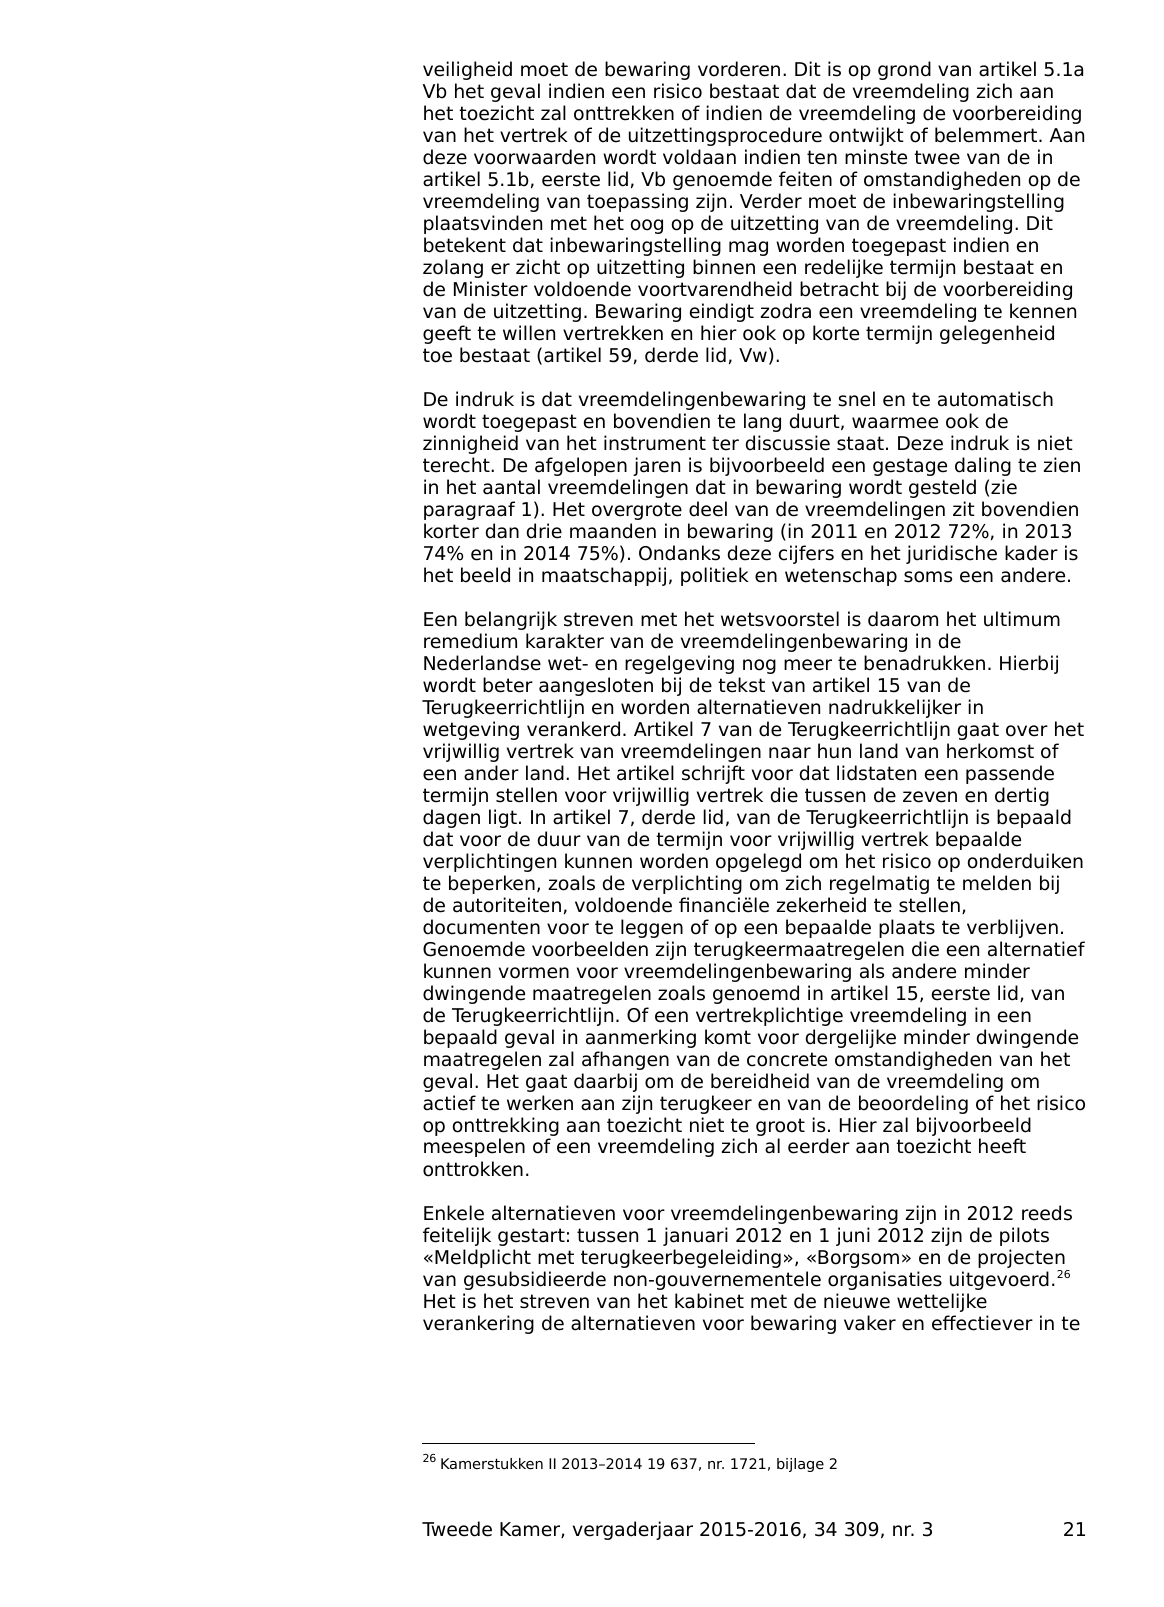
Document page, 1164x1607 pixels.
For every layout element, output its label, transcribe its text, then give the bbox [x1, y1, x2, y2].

text Enkele alternatieven voor vreemdelingenbewaring zijn in 2012 reeds feitelijk gestart: tussen 1 januari 2012 en 1 juni 2012 zijn de pilots «Meldplicht met terugkeerbegeleiding», «Borgsom» en de projecten van gesubsidieerde non-gouvernementele organisaties uitgevoerd. Het is het streven van het kabinet met de nieuwe wettelijke verankering de alternatieven voor bewaring vaker en effectiever in te [422, 1203, 1087, 1334]
text veiligheid moet de bewaring vorderen. Dit is op grond van artikel 5.1a Vb het geval indien een risico bestaat dat de vreemdeling zich aan het toezicht zal onttrekken of indien de vreemdeling de voorbereiding van het vertrek of de uitzettingsprocedure ontwijkt of belemmert. Aan deze voorwaarden wordt voldaan indien ten minste twee van de in artikel 5.1b, eerste lid, Vb genoemde feiten of omstandigheden op de vreemdeling van toepassing zijn. Verder moet de inbewaringstelling plaatsvinden met het oog op de uitzetting van de vreemdeling. Dit betekent dat inbewaringstelling mag worden toegepast indien en zolang er zicht op uitzetting binnen een redelijke termijn bestaat en de Minister voldoende voortvarendheid betracht bij de voorbereiding van de uitzetting. Bewaring eindigt zodra een vreemdeling te kennen geeft te willen vertrekken en hier ook op korte termijn gelegenheid toe bestaat (artikel 59, derde lid, Vw). [422, 59, 1087, 367]
text De indruk is dat vreemdelingenbewaring te snel en te automatisch wordt toegepast en bovendien te lang duurt, waarmee ook de zinnigheid van het instrument ter discussie staat. Deze indruk is niet terecht. De afgelopen jaren is bijvoorbeeld een gestage daling te zien in het aantal vreemdelingen dat in bewaring wordt gesteld (zie paragraaf 1). Het overgrote deel van de vreemdelingen zit bovendien korter dan drie maanden in bewaring (in 2011 en 2012 72%, in 2013 74% en in 2014 75%). Ondanks deze cijfers en het juridische kader is het beeld in maatschappij, politiek en wetenschap soms een andere. [422, 389, 1087, 587]
text Kamerstukken II 2013–2014 19 637, nr. 1721, bijlage 2 [422, 1452, 1087, 1474]
text Een belangrijk streven met het wetsvoorstel is daarom het ultimum remedium karakter van de vreemdelingenbewaring in de Nederlandse wet- en regelgeving nog meer te benadrukken. Hierbij wordt beter aangesloten bij de tekst van artikel 15 van de Terugkeerrichtlijn en worden alternatieven nadrukkelijker in wetgeving verankerd. Artikel 7 van de Terugkeerrichtlijn gaat over het vrijwillig vertrek van vreemdelingen naar hun land van herkomst of een ander land. Het artikel schrijft voor dat lidstaten een passende termijn stellen voor vrijwillig vertrek die tussen de zeven en dertig dagen ligt. In artikel 7, derde lid, van de Terugkeerrichtlijn is bepaald dat voor de duur van de termijn voor vrijwillig vertrek bepaalde verplichtingen kunnen worden opgelegd om het risico op onderduiken te beperken, zoals de verplichting om zich regelmatig te melden bij de autoriteiten, voldoende financiële zekerheid te stellen, documenten voor te leggen of op een bepaalde plaats te verblijven. Genoemde voorbeelden zijn terugkeermaatregelen die een alternatief kunnen vormen voor vreemdelingenbewaring als andere minder dwingende maatregelen zoals genoemd in artikel 15, eerste lid, van de Terugkeerrichtlijn. Of een vertrekplichtige vreemdeling in een bepaald geval in aanmerking komt voor dergelijke minder dwingende maatregelen zal afhangen van de concrete omstandigheden van het geval. Het gaat daarbij om de bereidheid van de vreemdeling om actief te werken aan zijn terugkeer en van de beoordeling of het risico op onttrekking aan toezicht niet te groot is. Hier zal bijvoorbeeld meespelen of een vreemdeling zich al eerder aan toezicht heeft onttrokken. [422, 609, 1087, 1180]
